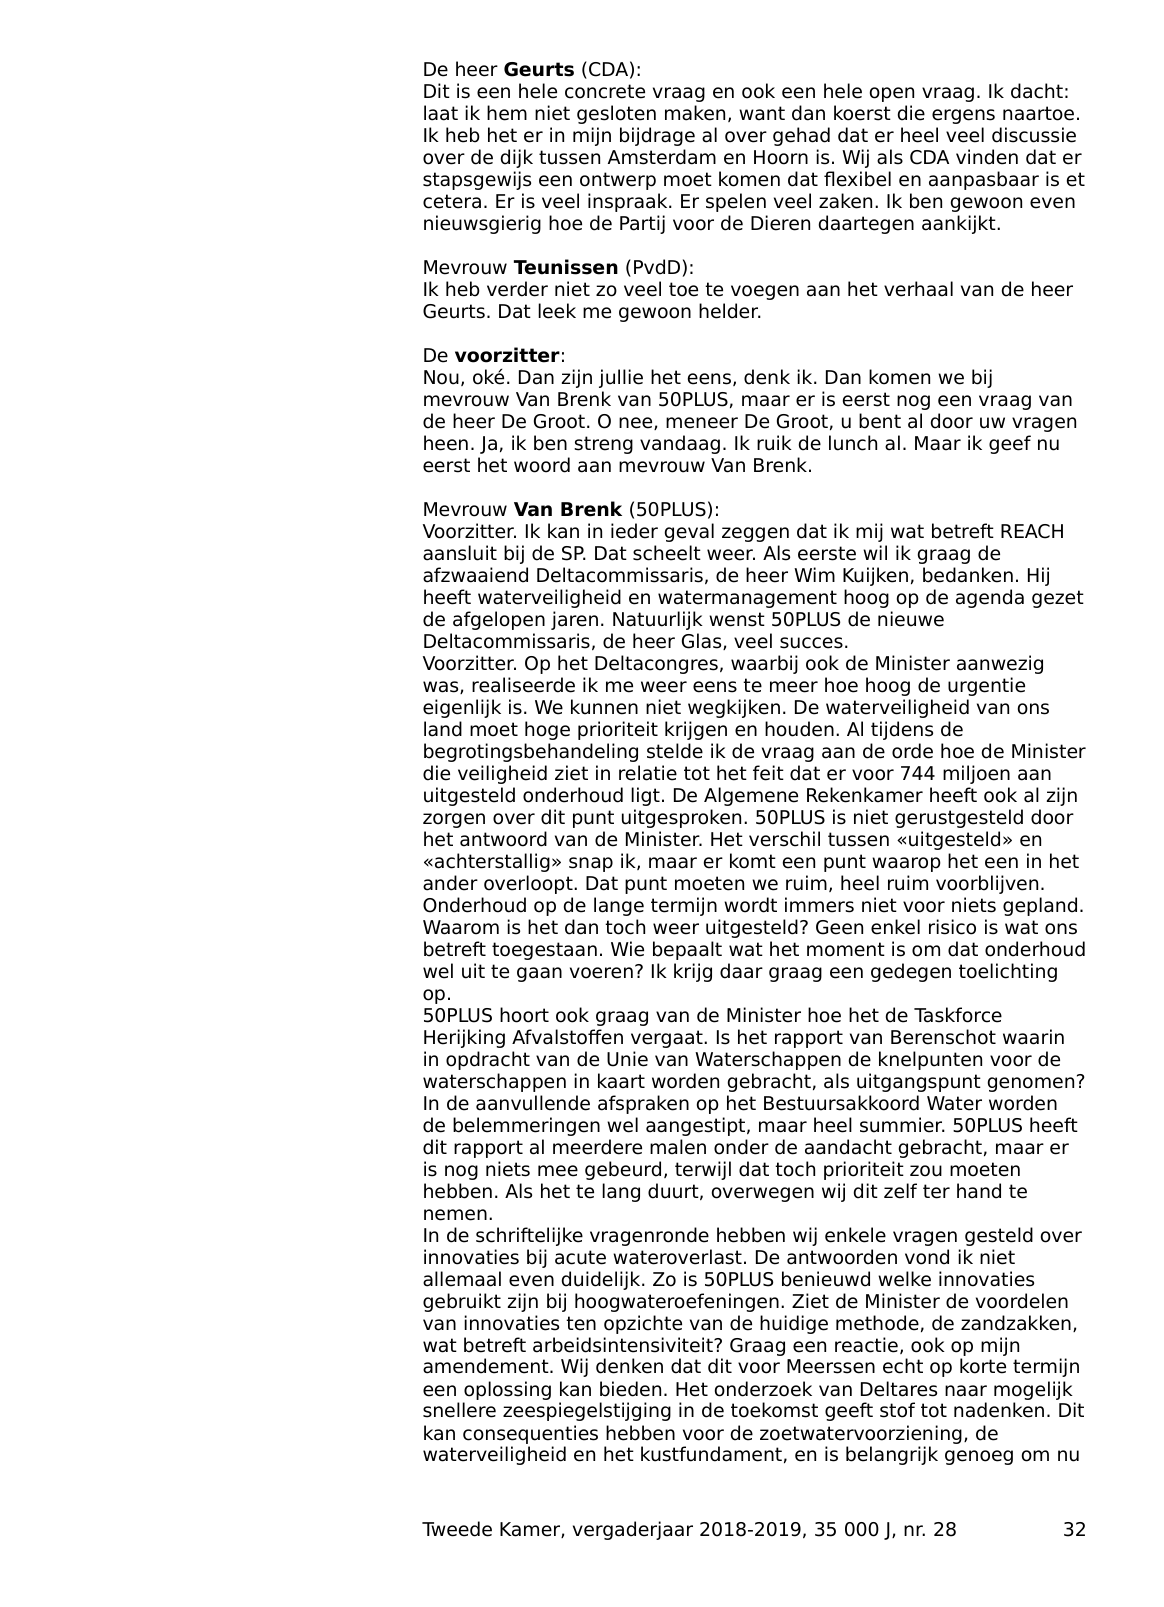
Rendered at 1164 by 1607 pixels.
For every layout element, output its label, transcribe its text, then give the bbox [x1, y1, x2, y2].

text De heer Geurts (CDA): [422, 59, 1087, 81]
text In de schriftelijke vragenronde hebben wij enkele vragen gesteld over innovaties bij acute wateroverlast. De antwoorden vond ik niet allemaal even duidelijk. Zo is 50PLUS benieuwd welke innovaties gebruikt zijn bij hoogwateroefeningen. Ziet de Minister de voordelen van innovaties ten opzichte van de huidige methode, de zandzakken, wat betreft arbeidsintensiviteit? Graag een reactie, ook op mijn amendement. Wij denken dat dit voor Meerssen echt op korte termijn een oplossing kan bieden. Het onderzoek van Deltares naar mogelijk snellere zeespiegelstijging in de toekomst geeft stof tot nadenken. Dit kan consequenties hebben voor de zoetwatervoorziening, de waterveiligheid en het kustfundament, en is belangrijk genoeg om nu [422, 1224, 1087, 1466]
text 50PLUS hoort ook graag van de Minister hoe het de Taskforce Herijking Afvalstoffen vergaat. Is het rapport van Berenschot waarin in opdracht van de Unie van Waterschappen de knelpunten voor de waterschappen in kaart worden gebracht, als uitgangspunt genomen? In de aanvullende afspraken op het Bestuursakkoord Water worden de belemmeringen wel aangestipt, maar heel summier. 50PLUS heeft dit rapport al meerdere malen onder de aandacht gebracht, maar er is nog niets mee gebeurd, terwijl dat toch prioriteit zou moeten hebben. Als het te lang duurt, overwegen wij dit zelf ter hand te nemen. [422, 1005, 1087, 1224]
text Voorzitter. Ik kan in ieder geval zeggen dat ik mij wat betreft REACH aansluit bij de SP. Dat scheelt weer. Als eerste wil ik graag de afzwaaiend Deltacommissaris, de heer Wim Kuijken, bedanken. Hij heeft waterveiligheid en watermanagement hoog op de agenda gezet de afgelopen jaren. Natuurlijk wenst 50PLUS de nieuwe Deltacommissaris, de heer Glas, veel succes. [422, 521, 1087, 653]
text Mevrouw Van Brenk (50PLUS): [422, 499, 1087, 521]
text Ik heb verder niet zo veel toe te voegen aan het verhaal van de heer Geurts. Dat leek me gewoon helder. [422, 279, 1087, 323]
text Voorzitter. Op het Deltacongres, waarbij ook de Minister aanwezig was, realiseerde ik me weer eens te meer hoe hoog de urgentie eigenlijk is. We kunnen niet wegkijken. De waterveiligheid van ons land moet hoge prioriteit krijgen en houden. Al tijdens de begrotingsbehandeling stelde ik de vraag aan de orde hoe de Minister die veiligheid ziet in relatie tot het feit dat er voor 744 miljoen aan uitgesteld onderhoud ligt. De Algemene Rekenkamer heeft ook al zijn zorgen over dit punt uitgesproken. 50PLUS is niet gerustgesteld door het antwoord van de Minister. Het verschil tussen «uitgesteld» en «achterstallig» snap ik, maar er komt een punt waarop het een in het ander overloopt. Dat punt moeten we ruim, heel ruim voorblijven. Onderhoud op de lange termijn wordt immers niet voor niets gepland. Waarom is het dan toch weer uitgesteld? Geen enkel risico is wat ons betreft toegestaan. Wie bepaalt wat het moment is om dat onderhoud wel uit te gaan voeren? Ik krijg daar graag een gedegen toelichting op. [422, 653, 1087, 1005]
text Dit is een hele concrete vraag en ook een hele open vraag. Ik dacht: laat ik hem niet gesloten maken, want dan koerst die ergens naartoe. Ik heb het er in mijn bijdrage al over gehad dat er heel veel discussie over de dijk tussen Amsterdam en Hoorn is. Wij als CDA vinden dat er stapsgewijs een ontwerp moet komen dat flexibel en aanpasbaar is et cetera. Er is veel inspraak. Er spelen veel zaken. Ik ben gewoon even nieuwsgierig hoe de Partij voor de Dieren daartegen aankijkt. [422, 81, 1087, 235]
text De voorzitter: [422, 345, 1087, 367]
text Mevrouw Teunissen (PvdD): [422, 257, 1087, 279]
text Nou, oké. Dan zijn jullie het eens, denk ik. Dan komen we bij mevrouw Van Brenk van 50PLUS, maar er is eerst nog een vraag van de heer De Groot. O nee, meneer De Groot, u bent al door uw vragen heen. Ja, ik ben streng vandaag. Ik ruik de lunch al. Maar ik geef nu eerst het woord aan mevrouw Van Brenk. [422, 367, 1087, 477]
